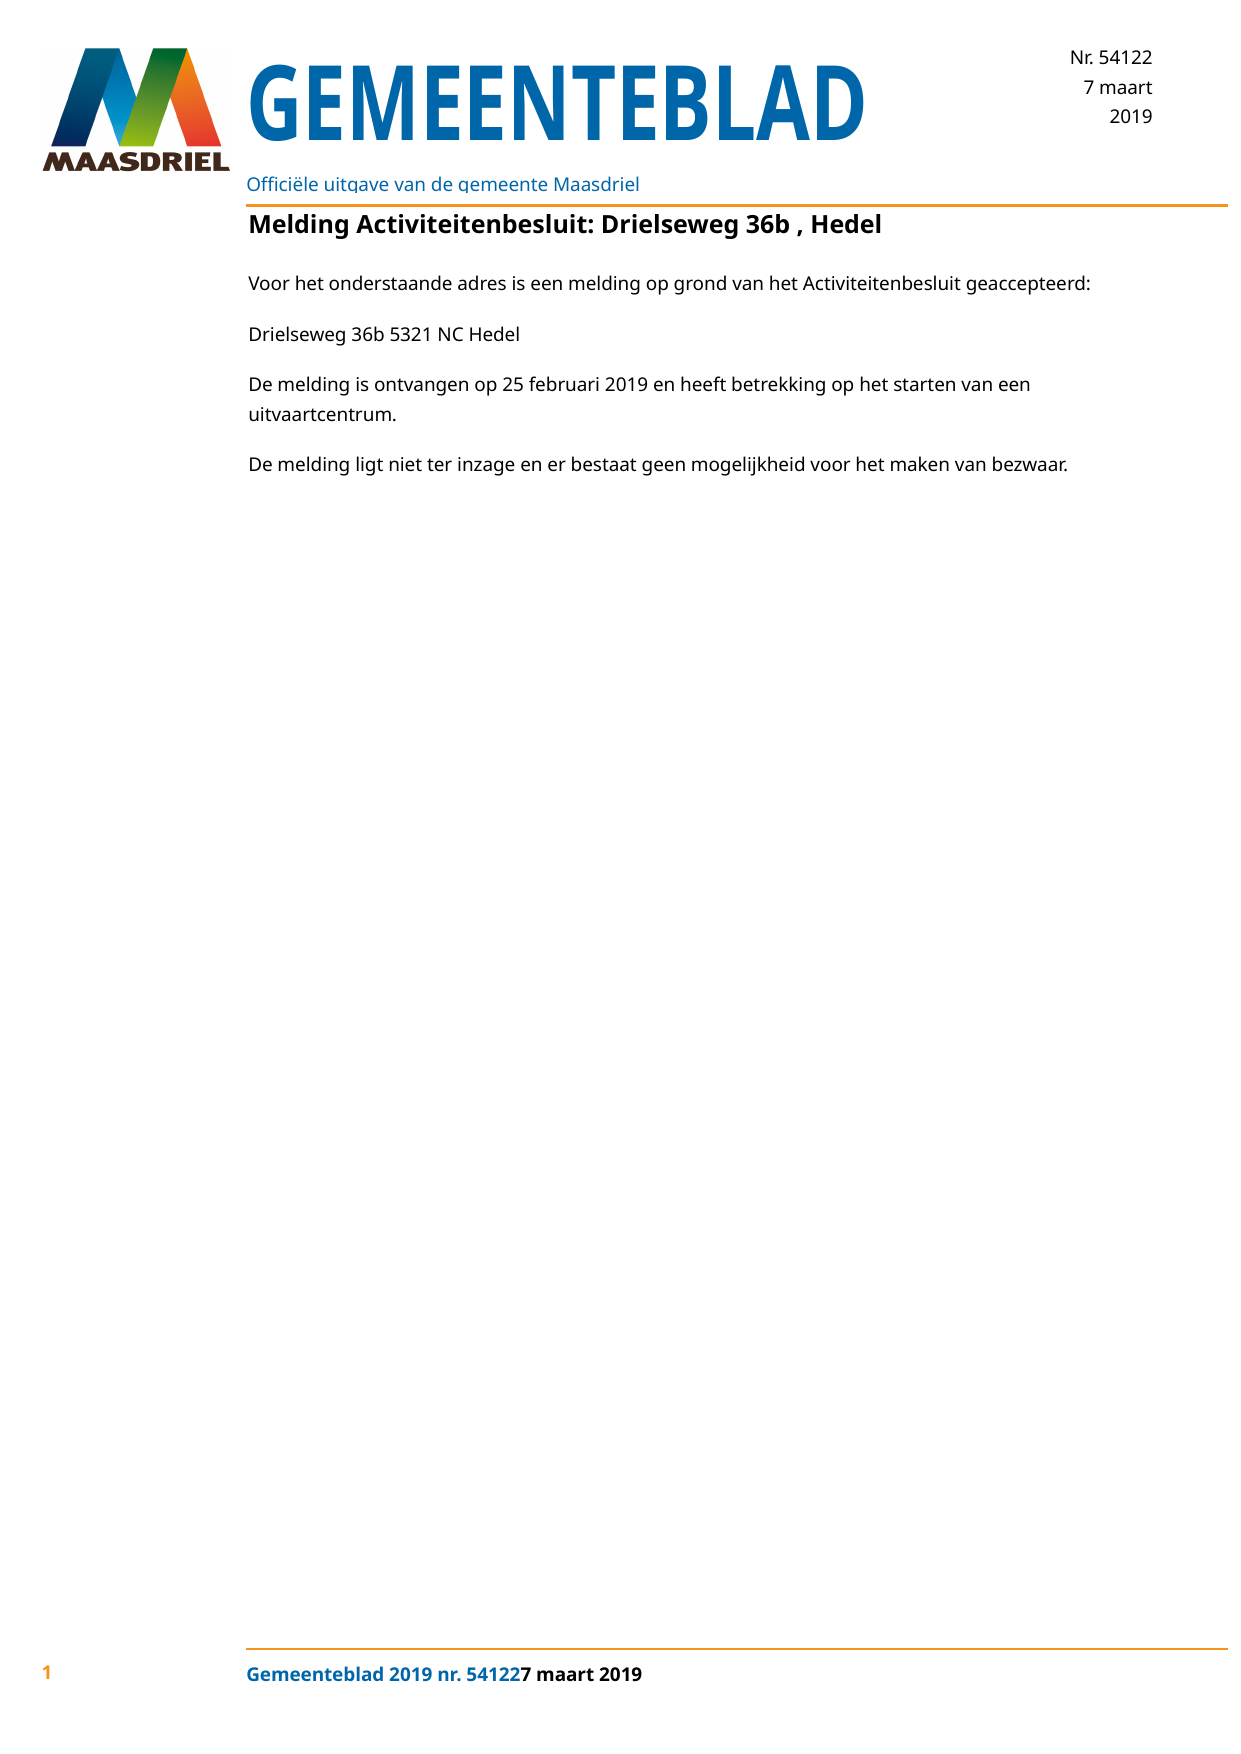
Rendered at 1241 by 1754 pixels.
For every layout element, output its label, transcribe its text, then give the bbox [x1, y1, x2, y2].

picture [41, 47, 231, 172]
text Drielseweg 36b 5321 NC Hedel [248, 321, 1152, 346]
text De melding is ontvangen op 25 februari 2019 en heeft betrekking op het starten van een uitvaartcentrum. [248, 371, 1152, 426]
text De melding ligt niet ter inzage en er bestaat geen mogelijkheid voor het maken van bezwaar. [248, 451, 1152, 477]
text Melding Activiteitenbesluit: Drielseweg 36b , Hedel [248, 207, 1152, 241]
text Voor het onderstaande adres is een melding op grond van het Activiteitenbesluit geaccepteerd: [248, 270, 1152, 296]
